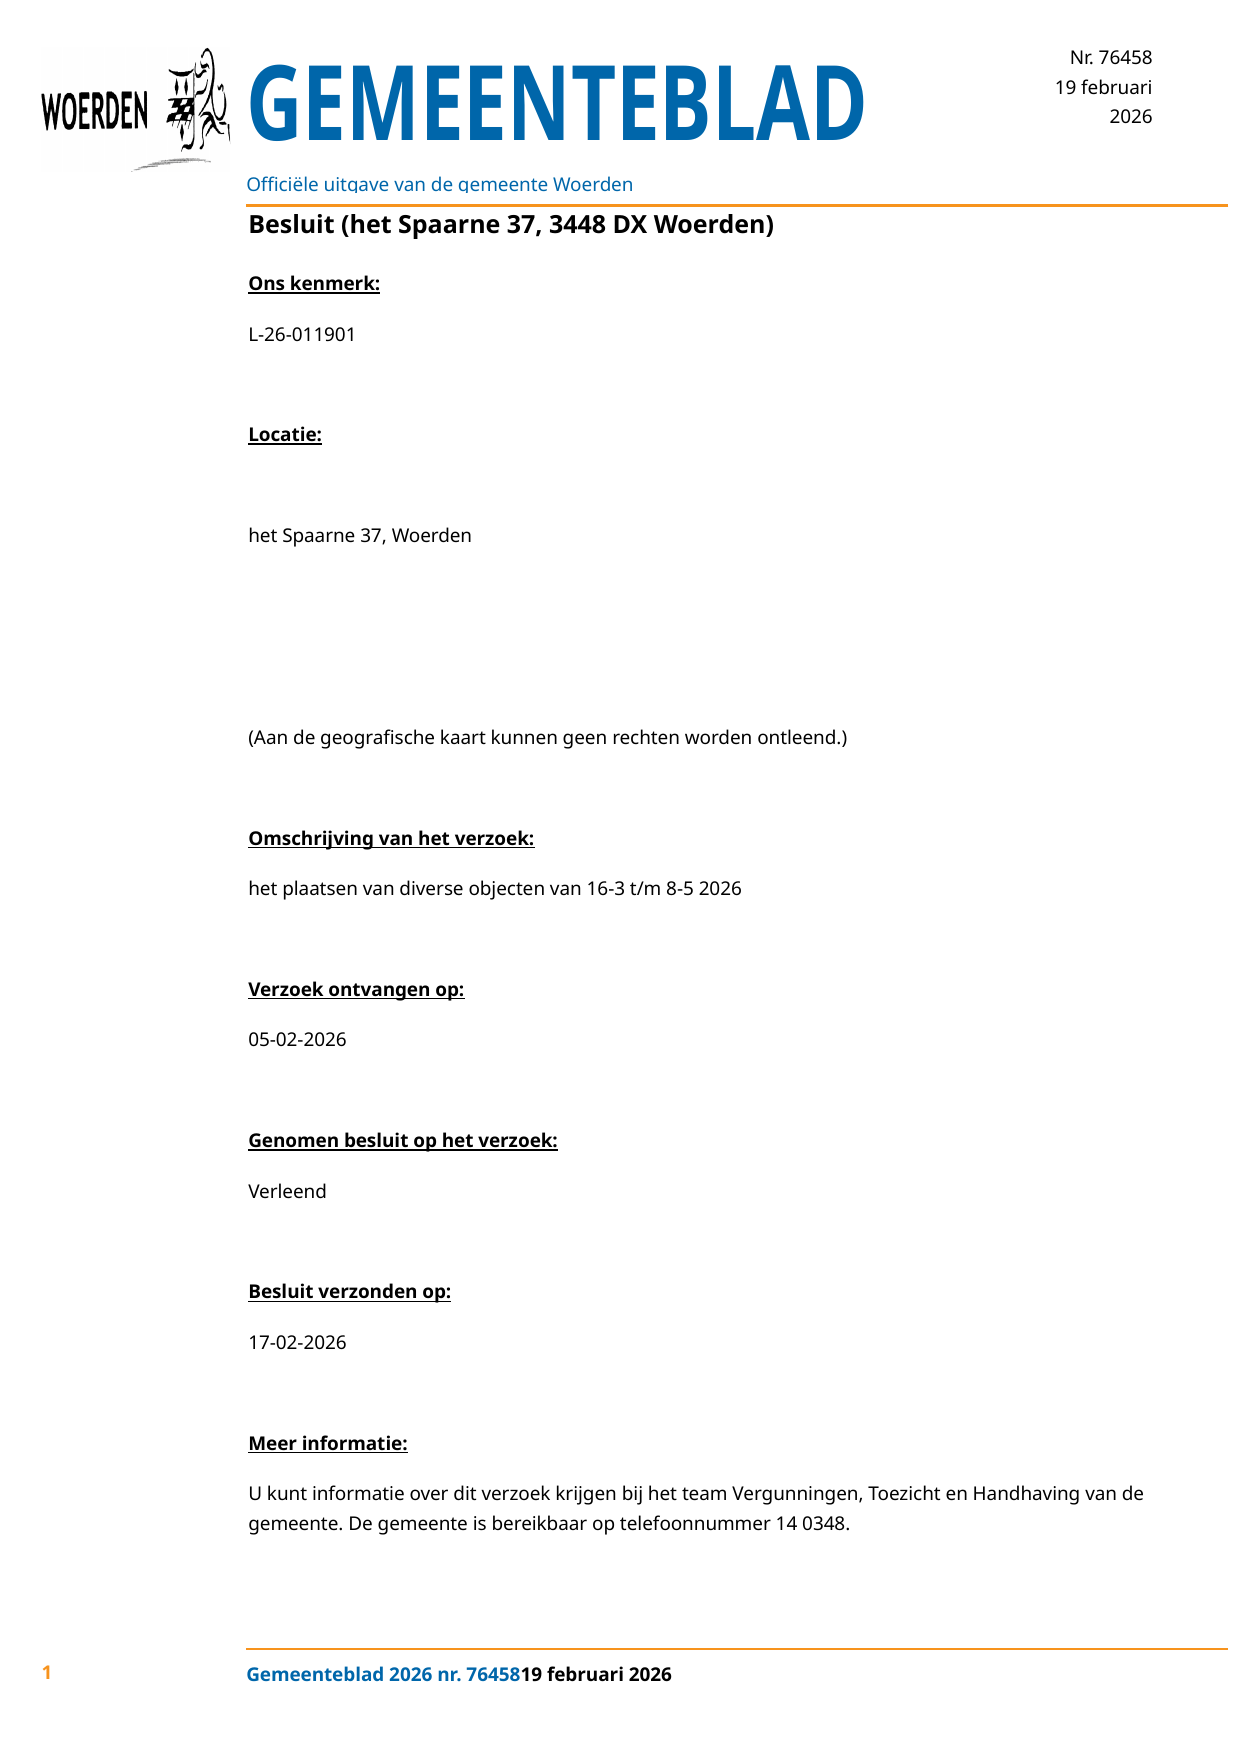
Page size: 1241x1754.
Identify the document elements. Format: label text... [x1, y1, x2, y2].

text Omschrijving van het verzoek: [248, 825, 1152, 851]
text Locatie: [248, 422, 1152, 447]
text Ons kenmerk: [248, 270, 1152, 296]
text Besluit verzonden op: [248, 1279, 1152, 1304]
picture [41, 47, 231, 172]
text Meer informatie: [248, 1430, 1152, 1456]
text U kunt informatie over dit verzoek krijgen bij het team Vergunningen, Toezicht en Handhaving van de gemeente. De gemeente is bereikbaar op telefoonnummer 14 0348. [248, 1480, 1152, 1536]
text Verzoek ontvangen op: [248, 976, 1152, 1002]
text L-26-011901 [248, 321, 1152, 346]
text Besluit (het Spaarne 37, 3448 DX Woerden) [248, 207, 1152, 241]
text Verleend [248, 1178, 1152, 1203]
text het Spaarne 37, Woerden [248, 522, 1152, 548]
text 05-02-2026 [248, 1027, 1152, 1052]
text (Aan de geografische kaart kunnen geen rechten worden ontleend.) [248, 724, 1152, 750]
text Genomen besluit op het verzoek: [248, 1127, 1152, 1153]
text het plaatsen van diverse objecten van 16-3 t/m 8-5 2026 [248, 875, 1152, 901]
text 17-02-2026 [248, 1329, 1152, 1355]
